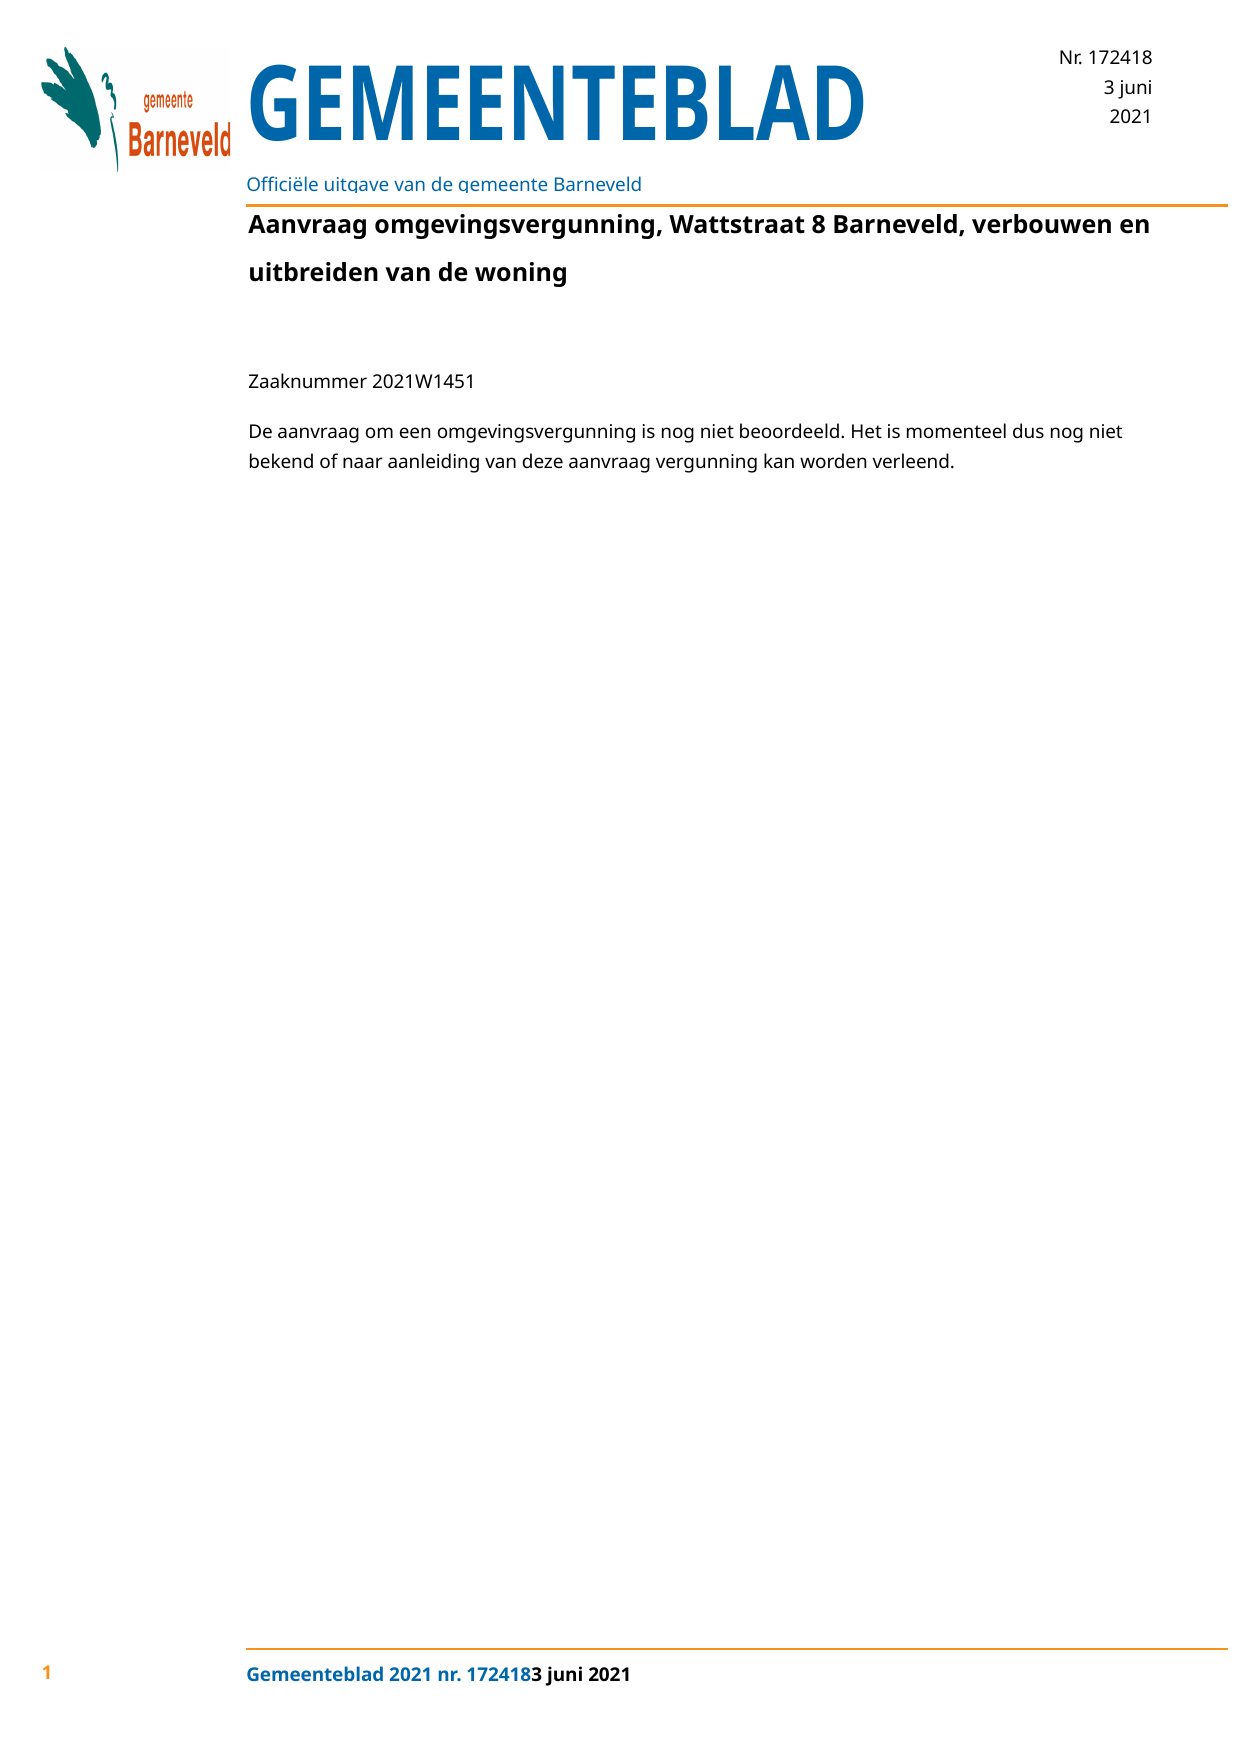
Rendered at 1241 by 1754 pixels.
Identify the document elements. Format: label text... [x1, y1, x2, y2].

picture [41, 47, 231, 172]
text Zaaknummer 2021W1451 [248, 368, 1152, 394]
text Aanvraag omgevingsvergunning, Wattstraat 8 Barneveld, verbouwen en uitbreiden van de woning [248, 207, 1152, 288]
text De aanvraag om een omgevingsvergunning is nog niet beoordeeld. Het is momenteel dus nog niet bekend of naar aanleiding van deze aanvraag vergunning kan worden verleend. [248, 419, 1152, 474]
